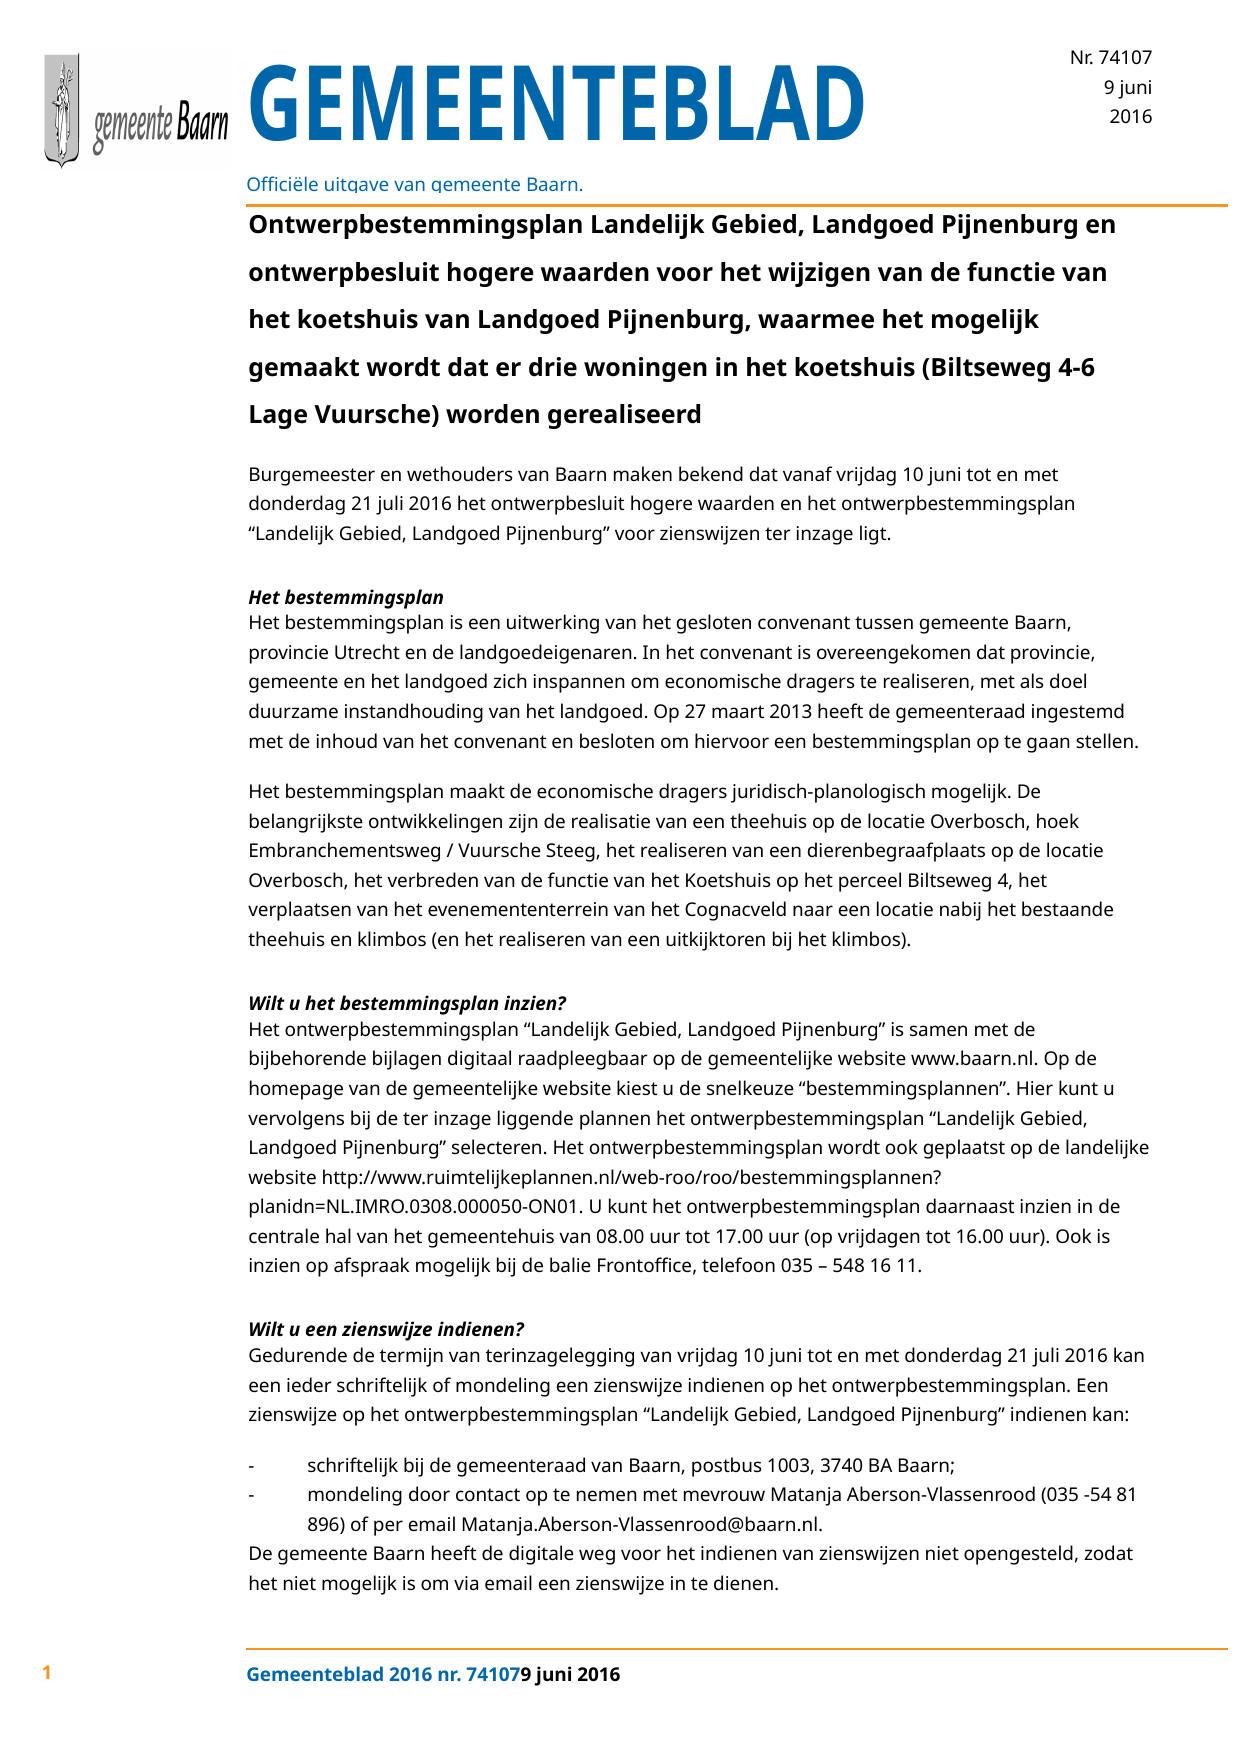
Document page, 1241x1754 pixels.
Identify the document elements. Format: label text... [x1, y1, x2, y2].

text Wilt u het bestemmingsplan inzien? [248, 990, 1152, 1016]
text Het bestemmingsplan maakt de economische dragers juridisch-planologisch mogelijk. De belangrijkste ontwikkelingen zijn de realisatie van een theehuis op de locatie Overbosch, hoek Embranchementsweg / Vuursche Steeg, het realiseren van een dierenbegraafplaats op de locatie Overbosch, het verbreden van de functie van het Koetshuis op het perceel Biltseweg 4, het verplaatsen van het evenemententerrein van het Cognacveld naar een locatie nabij het bestaande theehuis en klimbos (en het realiseren van een uitkijktoren bij het klimbos). [248, 778, 1152, 952]
text Het ontwerpbestemmingsplan “Landelijk Gebied, Landgoed Pijnenburg” is samen met de bijbehorende bijlagen digitaal raadpleegbaar op de gemeentelijke website www.baarn.nl. Op de homepage van de gemeentelijke website kiest u de snelkeuze “bestemmingsplannen”. Hier kunt u vervolgens bij de ter inzage liggende plannen het ontwerpbestemmingsplan “Landelijk Gebied, Landgoed Pijnenburg” selecteren. Het ontwerpbestemmingsplan wordt ook geplaatst op de landelijke website http://www.ruimtelijkeplannen.nl/web-roo/roo/bestemmingsplannen?planidn=NL.IMRO.0308.000050-ON01. U kunt het ontwerpbestemmingsplan daarnaast inzien in de centrale hal van het gemeentehuis van 08.00 uur tot 17.00 uur (op vrijdagen tot 16.00 uur). Ook is inzien op afspraak mogelijk bij de balie Frontoffice, telefoon 035 – 548 16 11. [248, 1016, 1152, 1278]
text Het bestemmingsplan [248, 584, 1152, 609]
text Burgemeester en wethouders van Baarn maken bekend dat vanaf vrijdag 10 juni tot en met donderdag 21 juli 2016 het ontwerpbesluit hogere waarden en het ontwerpbestemmingsplan “Landelijk Gebied, Landgoed Pijnenburg” voor zienswijzen ter inzage ligt. [248, 461, 1152, 546]
list schriftelijk bij de gemeenteraad van Baarn, postbus 1003, 3740 BA Baarn; [248, 1452, 1152, 1478]
text De gemeente Baarn heeft de digitale weg voor het indienen van zienswijzen niet opengesteld, zodat het niet mogelijk is om via email een zienswijze in te dienen. [248, 1541, 1152, 1596]
text Gedurende de termijn van terinzagelegging van vrijdag 10 juni tot en met donderdag 21 juli 2016 kan een ieder schriftelijk of mondeling een zienswijze indienen op het ontwerpbestemmingsplan. Een zienswijze op het ontwerpbestemmingsplan “Landelijk Gebied, Landgoed Pijnenburg” indienen kan: [248, 1342, 1152, 1427]
list mondeling door contact op te nemen met mevrouw Matanja Aberson-Vlassenrood (035 -54 81 896) of per email Matanja.Aberson-Vlassenrood@baarn.nl. [248, 1481, 1152, 1537]
text Het bestemmingsplan is een uitwerking van het gesloten convenant tussen gemeente Baarn, provincie Utrecht en de landgoedeigenaren. In het convenant is overeengekomen dat provincie, gemeente en het landgoed zich inspannen om economische dragers te realiseren, met als doel duurzame instandhouding van het landgoed. Op 27 maart 2013 heeft de gemeenteraad ingestemd met de inhoud van het convenant en besloten om hiervoor een bestemmingsplan op te gaan stellen. [248, 609, 1152, 754]
text Ontwerpbestemmingsplan Landelijk Gebied, Landgoed Pijnenburg en ontwerpbesluit hogere waarden voor het wijzigen van de functie van het koetshuis van Landgoed Pijnenburg, waarmee het mogelijk gemaakt wordt dat er drie woningen in het koetshuis (Biltseweg 4-6 Lage Vuursche) worden gerealiseerd [248, 207, 1152, 431]
text Wilt u een zienswijze indienen? [248, 1317, 1152, 1342]
picture [41, 47, 231, 172]
